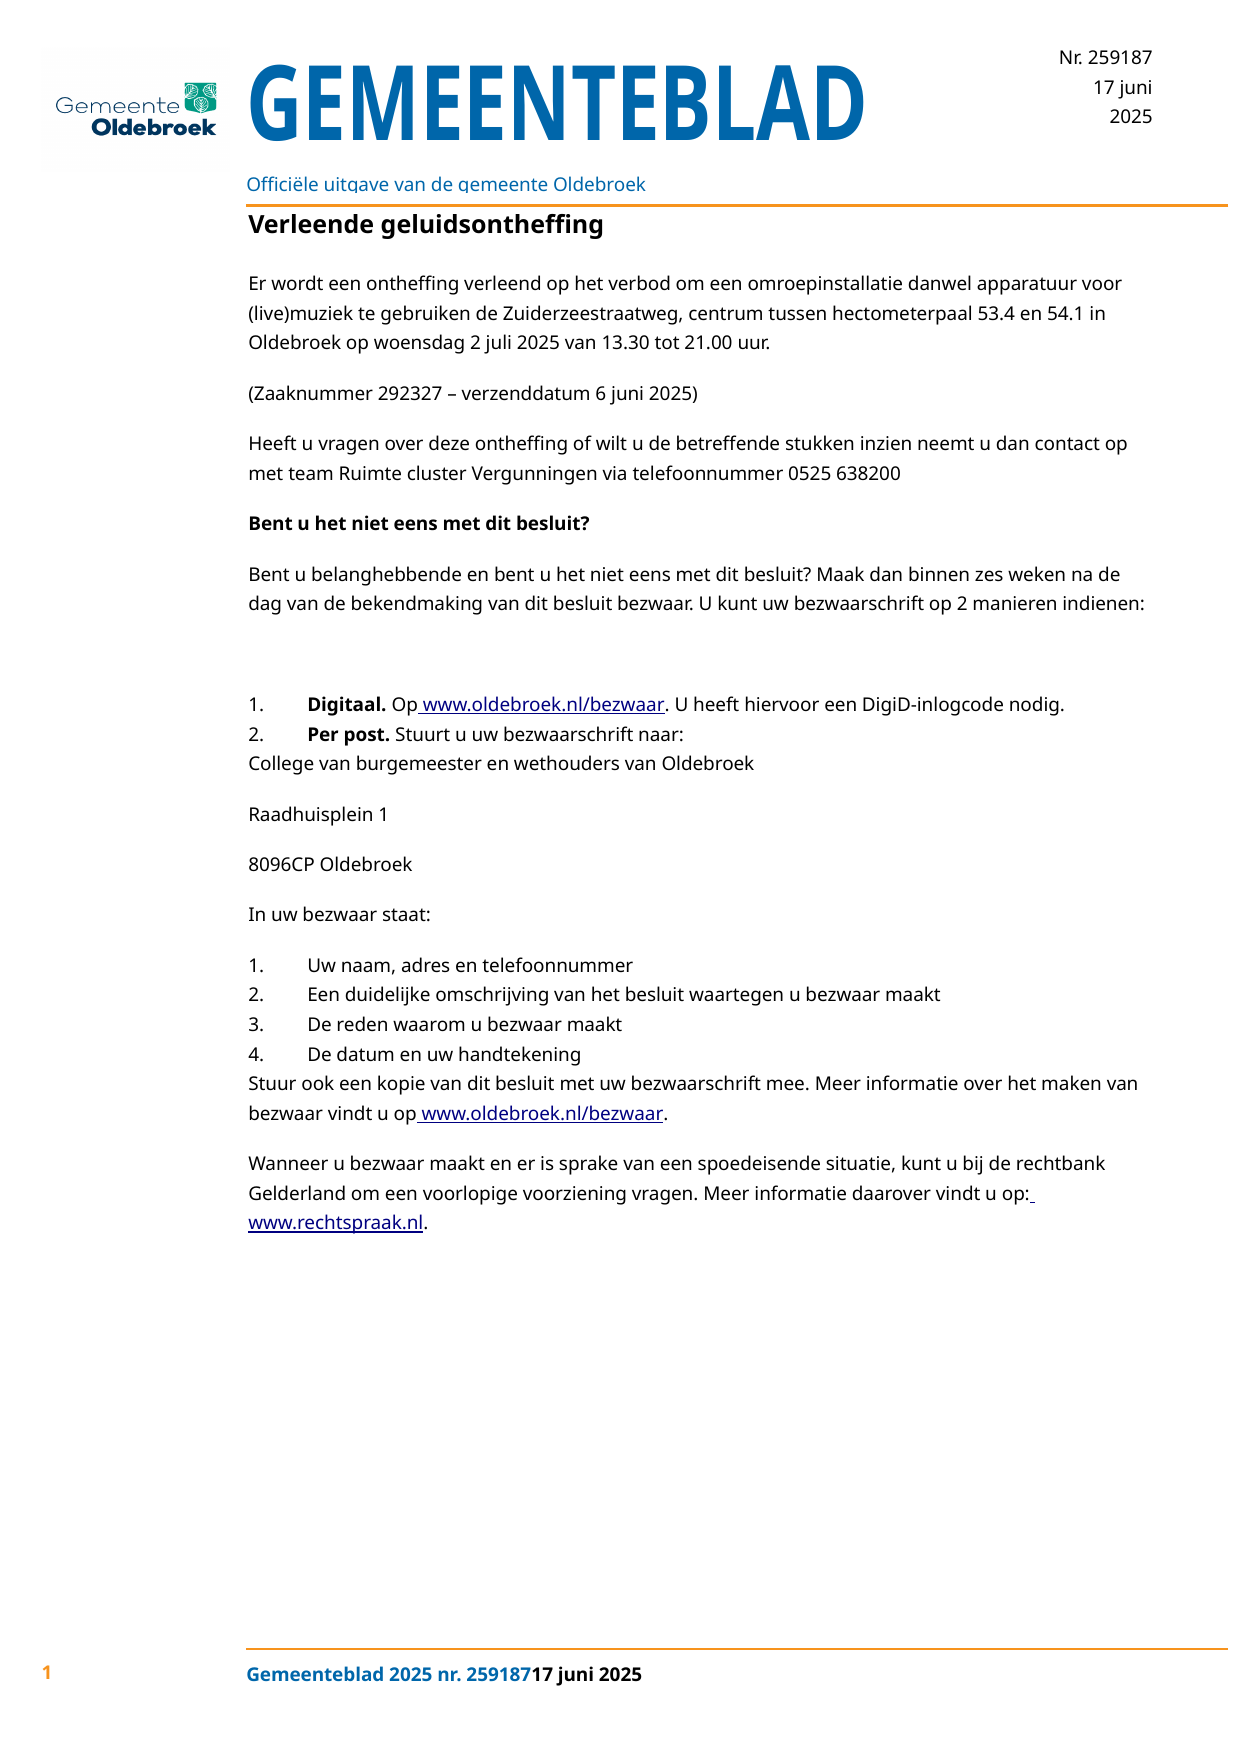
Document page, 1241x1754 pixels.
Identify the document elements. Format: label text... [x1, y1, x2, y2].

text Bent u het niet eens met dit besluit? [248, 510, 1152, 536]
list Per post. Stuurt u uw bezwaarschrift naar: [248, 721, 1152, 746]
text Er wordt een ontheffing verleend op het verbod om een omroepinstallatie danwel apparatuur voor (live)muziek te gebruiken de Zuiderzeestraatweg, centrum tussen hectometerpaal 53.4 en 54.1 in Oldebroek op woensdag 2 juli 2025 van 13.30 tot 21.00 uur. [248, 270, 1152, 355]
text College van burgemeester en wethouders van Oldebroek [248, 750, 1152, 776]
list Uw naam, adres en telefoonnummer [248, 952, 1152, 978]
text Raadhuisplein 1 [248, 801, 1152, 826]
text Bent u belanghebbende en bent u het niet eens met dit besluit? Maak dan binnen zes weken na de dag van de bekendmaking van dit besluit bezwaar. U kunt uw bezwaarschrift op 2 manieren indienen: [248, 561, 1152, 616]
text 8096CP Oldebroek [248, 851, 1152, 877]
list Digitaal. Op www.oldebroek.nl/bezwaar. U heeft hiervoor een DigiD-inlogcode nodig. [248, 691, 1152, 717]
text In uw bezwaar staat: [248, 902, 1152, 927]
text Wanneer u bezwaar maakt en er is sprake van een spoedeisende situatie, kunt u bij de rechtbank Gelderland om een voorlopige voorziening vragen. Meer informatie daarover vindt u op: www.rechtspraak.nl. [248, 1150, 1152, 1235]
list Een duidelijke omschrijving van het besluit waartegen u bezwaar maakt [248, 982, 1152, 1007]
picture [41, 47, 231, 172]
list De reden waarom u bezwaar maakt [248, 1011, 1152, 1037]
text Stuur ook een kopie van dit besluit met uw bezwaarschrift mee. Meer informatie over het maken van bezwaar vindt u op www.oldebroek.nl/bezwaar. [248, 1070, 1152, 1126]
text Verleende geluidsontheffing [248, 207, 1152, 241]
text Heeft u vragen over deze ontheffing of wilt u de betreffende stukken inzien neemt u dan contact op met team Ruimte cluster Vergunningen via telefoonnummer 0525 638200 [248, 430, 1152, 486]
text (Zaaknummer 292327 – verzenddatum 6 juni 2025) [248, 380, 1152, 406]
list De datum en uw handtekening [248, 1041, 1152, 1066]
